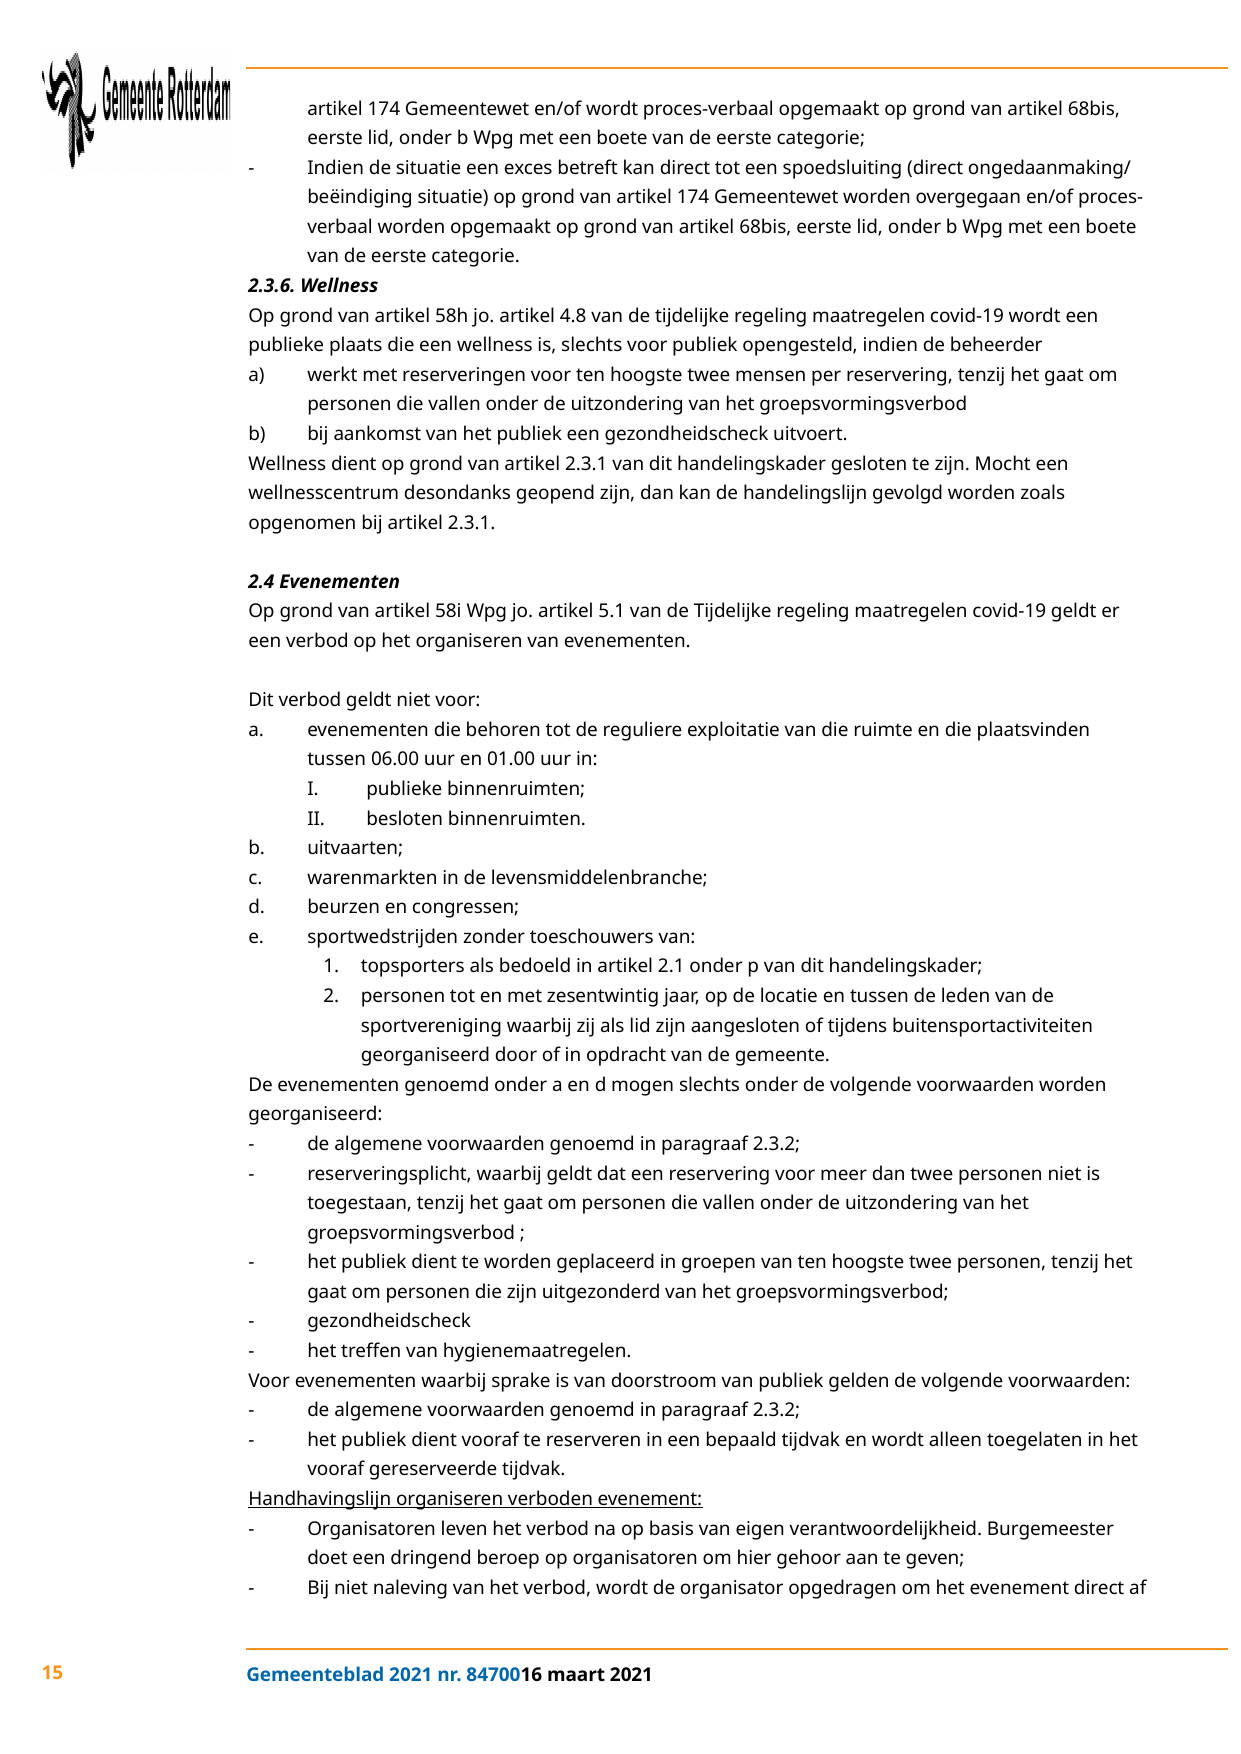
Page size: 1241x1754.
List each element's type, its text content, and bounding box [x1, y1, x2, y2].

text Handhavingslijn organiseren verboden evenement: [248, 1485, 1152, 1511]
list bij aankomst van het publiek een gezondheidscheck uitvoert. [248, 420, 1152, 446]
text De evenementen genoemd onder a en d mogen slechts onder de volgende voorwaarden worden georganiseerd: [248, 1071, 1152, 1126]
list werkt met reserveringen voor ten hoogste twee mensen per reservering, tenzij het gaat om personen die vallen onder de uitzondering van het groepsvormingsverbod [248, 361, 1152, 416]
picture [41, 47, 231, 172]
list beurzen en congressen; [248, 893, 1152, 919]
list uitvaarten; [248, 834, 1152, 860]
text 2.3.6. Wellness [248, 272, 1152, 298]
text Dit verbod geldt niet voor: [248, 686, 1152, 712]
text Wellness dient op grond van artikel 2.3.1 van dit handelingskader gesloten te zijn. Mocht een wellnesscentrum desondanks geopend zijn, dan kan de handelingslijn gevolgd worden zoals opgenomen bij artikel 2.3.1. [248, 450, 1152, 535]
list sportwedstrijden zonder toeschouwers van: [248, 923, 1152, 949]
list het publiek dient vooraf te reserveren in een bepaald tijdvak en wordt alleen toegelaten in het vooraf gereserveerde tijdvak. [248, 1426, 1152, 1481]
list personen tot en met zesentwintig jaar, op de locatie en tussen de leden van de sportvereniging waarbij zij als lid zijn aangesloten of tijdens buitensportactiviteiten georganiseerd door of in opdracht van de gemeente. [323, 982, 1152, 1067]
list de algemene voorwaarden genoemd in paragraaf 2.3.2; [248, 1396, 1152, 1422]
list de algemene voorwaarden genoemd in paragraaf 2.3.2; [248, 1130, 1152, 1156]
list Indien de situatie een exces betreft kan direct tot een spoedsluiting (direct ongedaanmaking/ beëindiging situatie) op grond van artikel 174 Gemeentewet worden overgegaan en/of proces-verbaal worden opgemaakt op grond van artikel 68bis, eerste lid, onder b Wpg met een boete van de eerste categorie. [248, 154, 1152, 268]
list het treffen van hygienemaatregelen. [248, 1337, 1152, 1363]
list publieke binnenruimten; [307, 775, 1152, 801]
list Bij niet naleving van het verbod, wordt de organisator opgedragen om het evenement direct af [248, 1574, 1152, 1600]
list gezondheidscheck [248, 1308, 1152, 1333]
list topsporters als bedoeld in artikel 2.1 onder p van dit handelingskader; [323, 953, 1152, 978]
list warenmarkten in de levensmiddelenbranche; [248, 864, 1152, 890]
text Op grond van artikel 58i Wpg jo. artikel 5.1 van de Tijdelijke regeling maatregelen covid-19 geldt er een verbod op het organiseren van evenementen. [248, 598, 1152, 653]
text Op grond van artikel 58h jo. artikel 4.8 van de tijdelijke regeling maatregelen covid-19 wordt een publieke plaats die een wellness is, slechts voor publiek opengesteld, indien de beheerder [248, 302, 1152, 357]
text Voor evenementen waarbij sprake is van doorstroom van publiek gelden de volgende voorwaarden: [248, 1367, 1152, 1393]
list reserveringsplicht, waarbij geldt dat een reservering voor meer dan twee personen niet is toegestaan, tenzij het gaat om personen die vallen onder de uitzondering van het groepsvormingsverbod ; [248, 1160, 1152, 1245]
list het publiek dient te worden geplaceerd in groepen van ten hoogste twee personen, tenzij het gaat om personen die zijn uitgezonderd van het groepsvormingsverbod; [248, 1248, 1152, 1304]
list besloten binnenruimten. [307, 805, 1152, 831]
list evenementen die behoren tot de reguliere exploitatie van die ruimte en die plaatsvinden tussen 06.00 uur en 01.00 uur in: [248, 716, 1152, 771]
list artikel 174 Gemeentewet en/of wordt proces-verbaal opgemaakt op grond van artikel 68bis, eerste lid, onder b Wpg met een boete van de eerste categorie; [248, 95, 1152, 150]
text 2.4 Evenementen [248, 568, 1152, 594]
list Organisatoren leven het verbod na op basis van eigen verantwoordelijkheid. Burgemeester doet een dringend beroep op organisatoren om hier gehoor aan te geven; [248, 1515, 1152, 1570]
